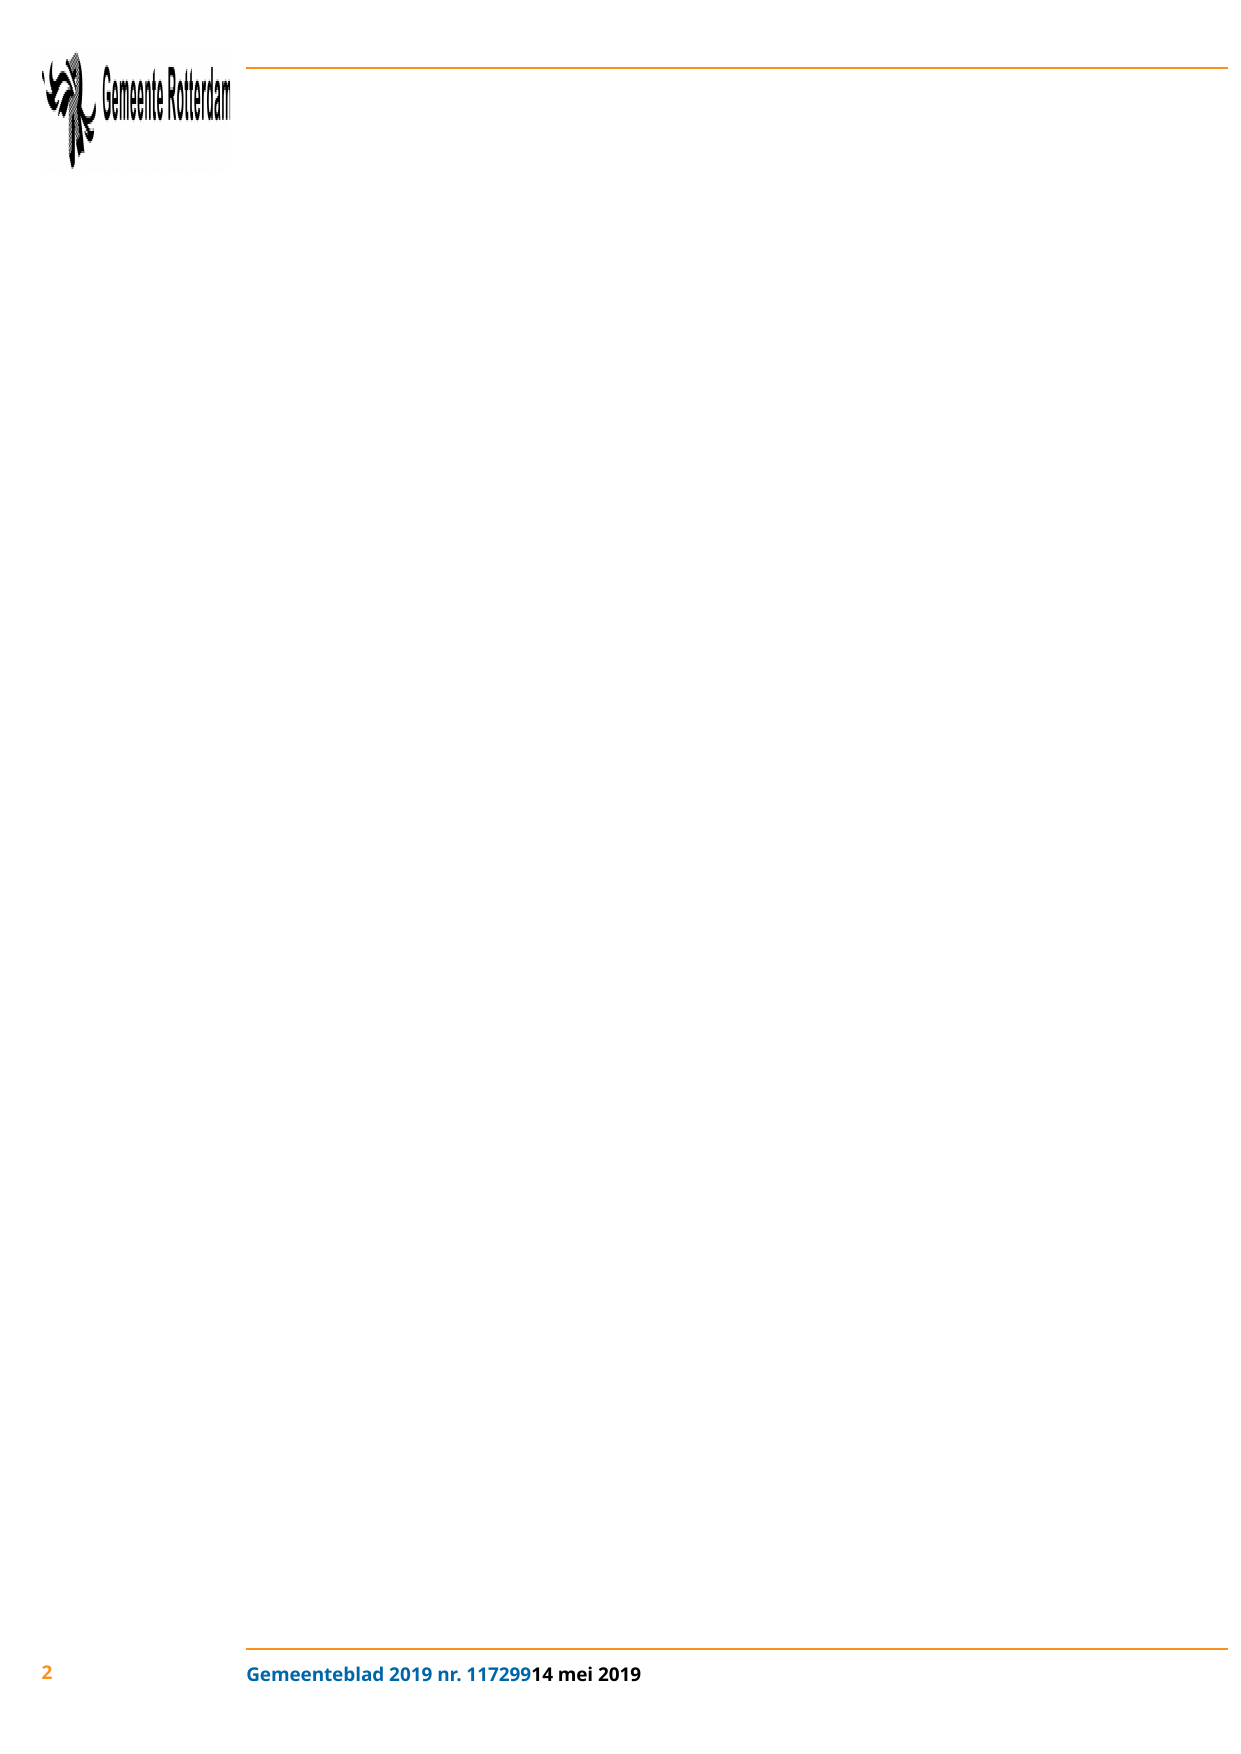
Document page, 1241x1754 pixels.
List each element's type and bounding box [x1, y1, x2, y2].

picture [41, 47, 231, 172]
